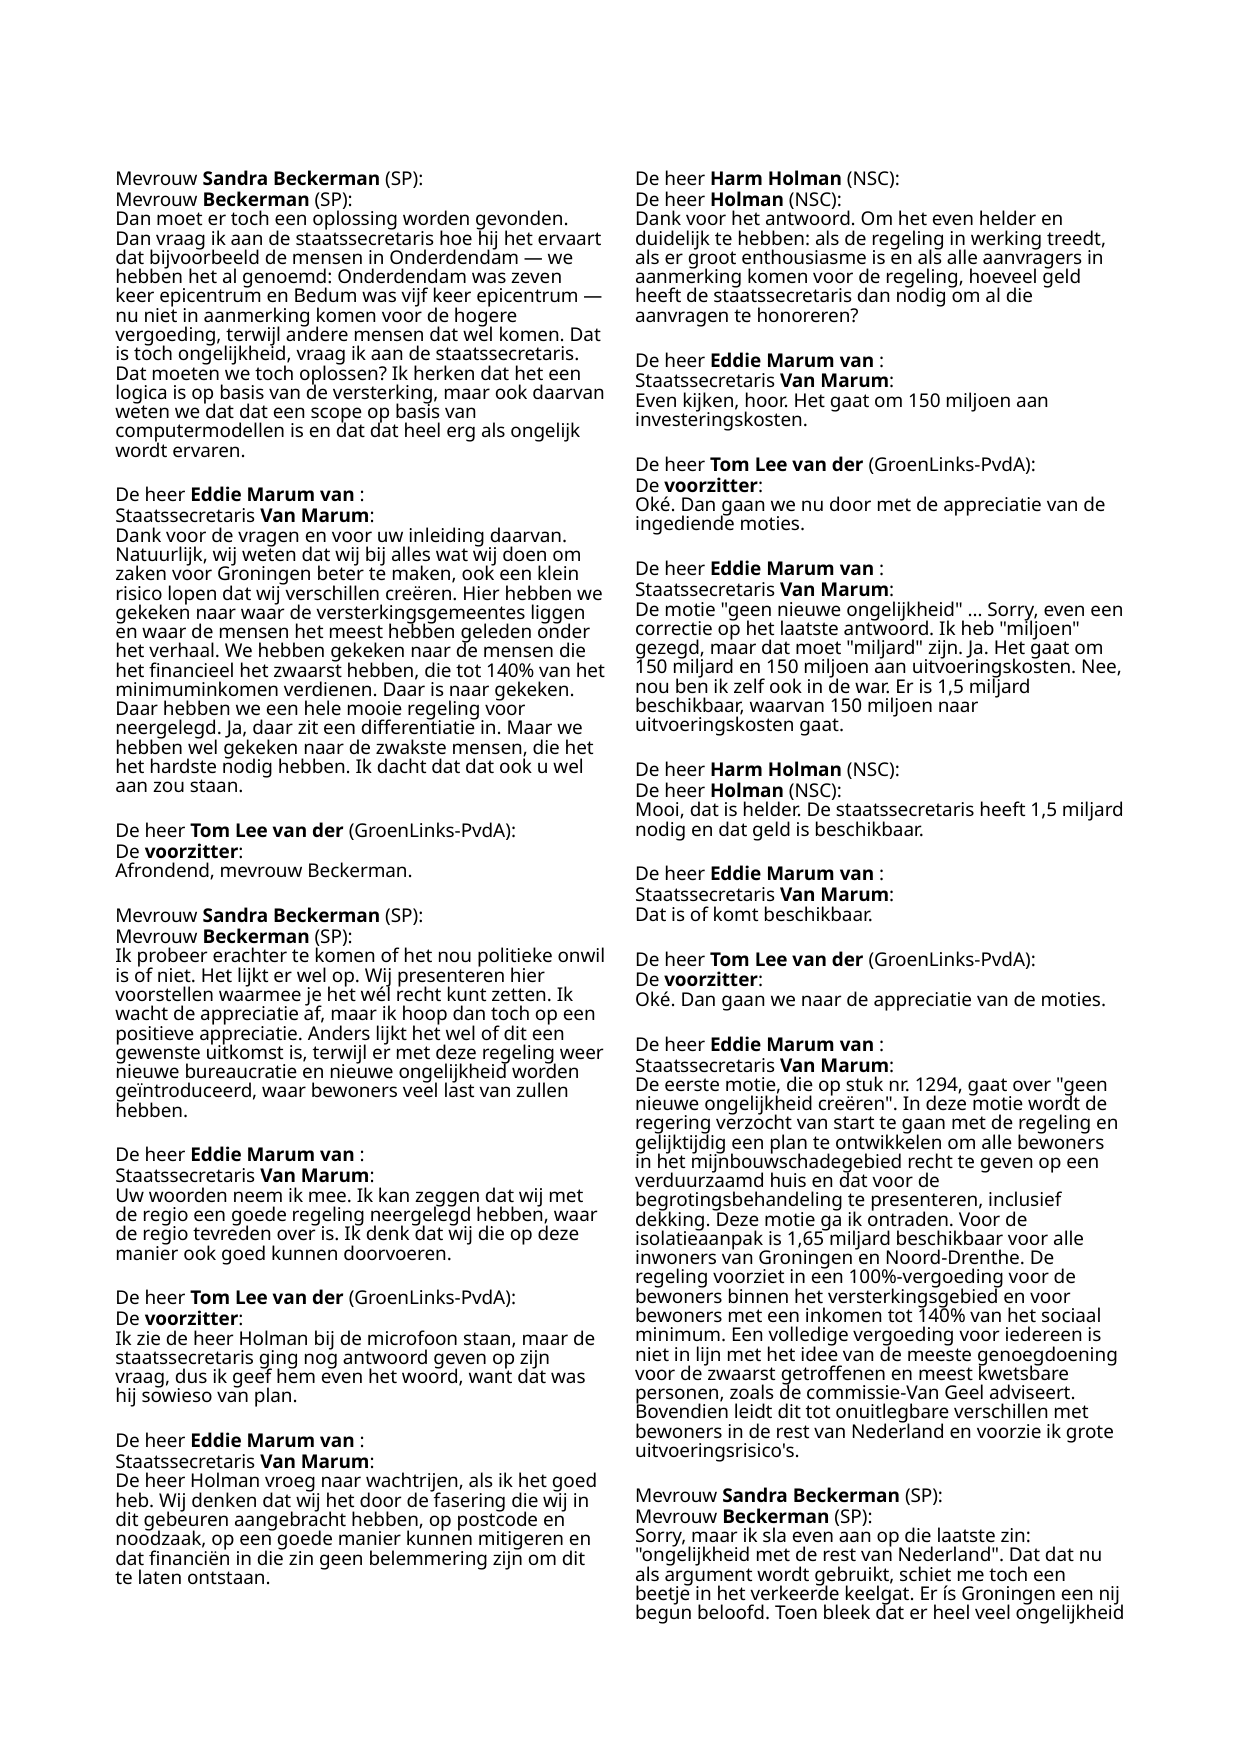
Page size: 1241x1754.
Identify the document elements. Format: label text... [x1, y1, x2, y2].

text Dan moet er toch een oplossing worden gevonden. Dan vraag ik aan de staatssecretaris hoe hij het ervaart dat bijvoorbeeld de mensen in Onderdendam — we hebben het al genoemd: Onderdendam was zeven keer epicentrum en Bedum was vijf keer epicentrum — nu niet in aanmerking komen voor de hogere vergoeding, terwijl andere mensen dat wel komen. Dat is toch ongelijkheid, vraag ik aan de staatssecretaris. Dat moeten we toch oplossen? Ik herken dat het een logica is op basis van de versterking, maar ook daarvan weten we dat dat een scope op basis van computermodellen is en dat dat heel erg als ongelijk wordt ervaren. [115, 210, 605, 461]
text De voorzitter: [635, 477, 1125, 496]
text De voorzitter: [115, 1310, 605, 1329]
text Staatssecretaris Van Marum: [115, 507, 605, 527]
text De voorzitter: [635, 971, 1125, 991]
text Staatssecretaris Van Marum: [635, 886, 1125, 906]
text Staatssecretaris Van Marum: [115, 1453, 605, 1472]
text Staatssecretaris Van Marum: [635, 1057, 1125, 1076]
text Ik probeer erachter te komen of het nou politieke onwil is of niet. Het lijkt er wel op. Wij presenteren hier voorstellen waarmee je het wél recht kunt zetten. Ik wacht de appreciatie af, maar ik hoop dan toch op een positieve appreciatie. Anders lijkt het wel of dit een gewenste uitkomst is, terwijl er met deze regeling weer nieuwe bureaucratie en nieuwe ongelijkheid worden geïntroduceerd, waar bewoners veel last van zullen hebben. [115, 947, 605, 1121]
text Mevrouw Beckerman (SP): [635, 1508, 1125, 1527]
text De heer Eddie Marum van : [635, 556, 1125, 581]
text De heer Eddie Marum van : [635, 1031, 1125, 1057]
text Oké. Dan gaan we nu door met de appreciatie van de ingediende moties. [635, 496, 1125, 535]
text De heer Harm Holman (NSC): [635, 165, 1125, 191]
text De heer Harm Holman (NSC): [635, 756, 1125, 782]
text De heer Holman vroeg naar wachtrijen, als ik het goed heb. Wij denken dat wij het door de fasering die wij in dit gebeuren aangebracht hebben, op postcode en noodzaak, op een goede manier kunnen mitigeren en dat financiën in die zin geen belemmering zijn om dit te laten ontstaan. [115, 1472, 605, 1588]
text De heer Holman (NSC): [635, 782, 1125, 801]
text De heer Tom Lee van der (GroenLinks-PvdA): [115, 817, 605, 843]
text De heer Eddie Marum van : [635, 347, 1125, 372]
text Mooi, dat is helder. De staatssecretaris heeft 1,5 miljard nodig en dat geld is beschikbaar. [635, 801, 1125, 840]
text De motie "geen nieuwe ongelijkheid" … Sorry, even een correctie op het laatste antwoord. Ik heb "miljoen" gezegd, maar dat moet "miljard" zijn. Ja. Het gaat om 150 miljard en 150 miljoen aan uitvoeringskosten. Nee, nou ben ik zelf ook in de war. Er is 1,5 miljard beschikbaar, waarvan 150 miljoen naar uitvoeringskosten gaat. [635, 601, 1125, 735]
text Staatssecretaris Van Marum: [115, 1167, 605, 1187]
text Mevrouw Beckerman (SP): [115, 928, 605, 947]
text Dat is of komt beschikbaar. [635, 906, 1125, 925]
text Staatssecretaris Van Marum: [635, 581, 1125, 601]
text Dank voor de vragen en voor uw inleiding daarvan. Natuurlijk, wij weten dat wij bij alles wat wij doen om zaken voor Groningen beter te maken, ook een klein risico lopen dat wij verschillen creëren. Hier hebben we gekeken naar waar de versterkingsgemeentes liggen en waar de mensen het meest hebben geleden onder het verhaal. We hebben gekeken naar de mensen die het financieel het zwaarst hebben, die tot 140% van het minimuminkomen verdienen. Daar is naar gekeken. Daar hebben we een hele mooie regeling voor neergelegd. Ja, daar zit een differentiatie in. Maar we hebben wel gekeken naar de zwakste mensen, die het het hardste nodig hebben. Ik dacht dat dat ook u wel aan zou staan. [115, 527, 605, 796]
text De voorzitter: [115, 843, 605, 862]
text Mevrouw Sandra Beckerman (SP): [115, 902, 605, 928]
text Staatssecretaris Van Marum: [635, 372, 1125, 392]
text De heer Tom Lee van der (GroenLinks-PvdA): [635, 946, 1125, 971]
text De heer Holman (NSC): [635, 191, 1125, 210]
text Uw woorden neem ik mee. Ik kan zeggen dat wij met de regio een goede regeling neergelegd hebben, waar de regio tevreden over is. Ik denk dat wij die op deze manier ook goed kunnen doorvoeren. [115, 1187, 605, 1264]
text De heer Tom Lee van der (GroenLinks-PvdA): [115, 1284, 605, 1310]
text De heer Tom Lee van der (GroenLinks-PvdA): [635, 451, 1125, 477]
text Afrondend, mevrouw Beckerman. [115, 862, 605, 882]
text Mevrouw Sandra Beckerman (SP): [115, 165, 605, 191]
text Mevrouw Sandra Beckerman (SP): [635, 1482, 1125, 1508]
text Even kijken, hoor. Het gaat om 150 miljoen aan investeringskosten. [635, 392, 1125, 430]
text Ik zie de heer Holman bij de microfoon staan, maar de staatssecretaris ging nog antwoord geven op zijn vraag, dus ik geef hem even het woord, want dat was hij sowieso van plan. [115, 1329, 605, 1407]
text Dank voor het antwoord. Om het even helder en duidelijk te hebben: als de regeling in werking treedt, als er groot enthousiasme is en als alle aanvragers in aanmerking komen voor de regeling, hoeveel geld heeft de staatssecretaris dan nodig om al die aanvragen te honoreren? [635, 210, 1125, 326]
text Oké. Dan gaan we naar de appreciatie van de moties. [635, 991, 1125, 1010]
text De heer Eddie Marum van : [635, 861, 1125, 886]
text De heer Eddie Marum van : [115, 1142, 605, 1167]
text De heer Eddie Marum van : [115, 1427, 605, 1453]
text Mevrouw Beckerman (SP): [115, 191, 605, 210]
text Sorry, maar ik sla even aan op die laatste zin: "ongelijkheid met de rest van Nederland". Dat dat nu als argument wordt gebruikt, schiet me toch een beetje in het verkeerde keelgat. Er ís Groningen een nij begun beloofd. Toen bleek dat er heel veel ongelijkheid [635, 1527, 1125, 1623]
text De eerste motie, die op stuk nr. 1294, gaat over "geen nieuwe ongelijkheid creëren". In deze motie wordt de regering verzocht van start te gaan met de regeling en gelijktijdig een plan te ontwikkelen om alle bewoners in het mijnbouwschadegebied recht te geven op een verduurzaamd huis en dat voor de begrotingsbehandeling te presenteren, inclusief dekking. Deze motie ga ik ontraden. Voor de isolatieaanpak is 1,65 miljard beschikbaar voor alle inwoners van Groningen en Noord-Drenthe. De regeling voorziet in een 100%-vergoeding voor de bewoners binnen het versterkingsgebied en voor bewoners met een inkomen tot 140% van het sociaal minimum. Een volledige vergoeding voor iedereen is niet in lijn met het idee van de meeste genoegdoening voor de zwaarst getroffenen en meest kwetsbare personen, zoals de commissie-Van Geel adviseert. Bovendien leidt dit tot onuitlegbare verschillen met bewoners in de rest van Nederland en voorzie ik grote uitvoeringsrisico's. [635, 1076, 1125, 1461]
text De heer Eddie Marum van : [115, 482, 605, 507]
